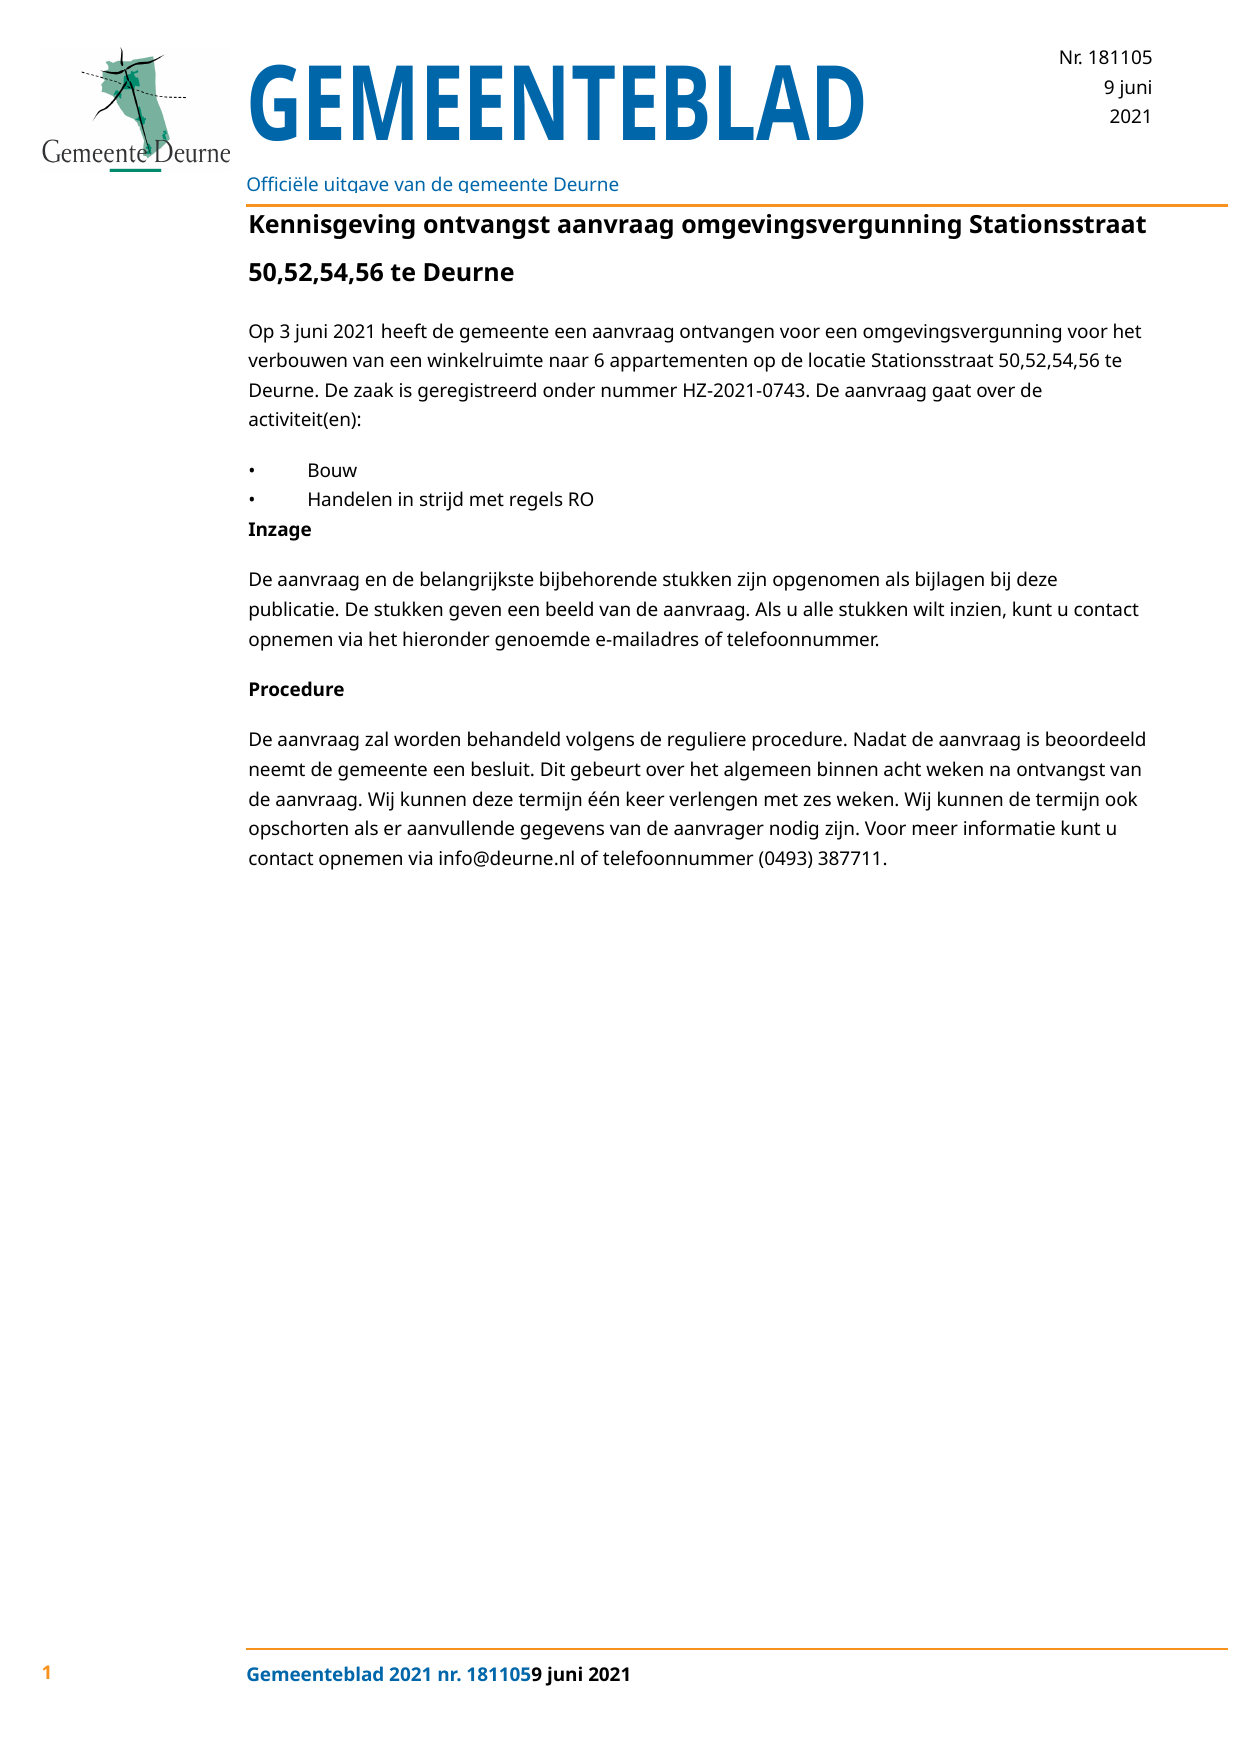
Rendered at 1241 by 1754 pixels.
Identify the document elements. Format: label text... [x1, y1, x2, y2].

list Bouw [248, 457, 1152, 483]
text Procedure [248, 676, 1152, 702]
text De aanvraag en de belangrijkste bijbehorende stukken zijn opgenomen als bijlagen bij deze publicatie. De stukken geven een beeld van de aanvraag. Als u alle stukken wilt inzien, kunt u contact opnemen via het hieronder genoemde e-mailadres of telefoonnummer. [248, 567, 1152, 652]
text Op 3 juni 2021 heeft de gemeente een aanvraag ontvangen voor een omgevingsvergunning voor het verbouwen van een winkelruimte naar 6 appartementen op de locatie Stationsstraat 50,52,54,56 te Deurne. De zaak is geregistreerd onder nummer HZ-2021-0743. De aanvraag gaat over de activiteit(en): [248, 318, 1152, 432]
picture [41, 47, 231, 172]
text Kennisgeving ontvangst aanvraag omgevingsvergunning Stationsstraat 50,52,54,56 te Deurne [248, 207, 1152, 288]
text Inzage [248, 516, 1152, 542]
list Handelen in strijd met regels RO [248, 487, 1152, 512]
text De aanvraag zal worden behandeld volgens de reguliere procedure. Nadat de aanvraag is beoordeeld neemt de gemeente een besluit. Dit gebeurt over het algemeen binnen acht weken na ontvangst van de aanvraag. Wij kunnen deze termijn één keer verlengen met zes weken. Wij kunnen de termijn ook opschorten als er aanvullende gegevens van de aanvrager nodig zijn. Voor meer informatie kunt u contact opnemen via info@deurne.nl of telefoonnummer (0493) 387711. [248, 727, 1152, 871]
